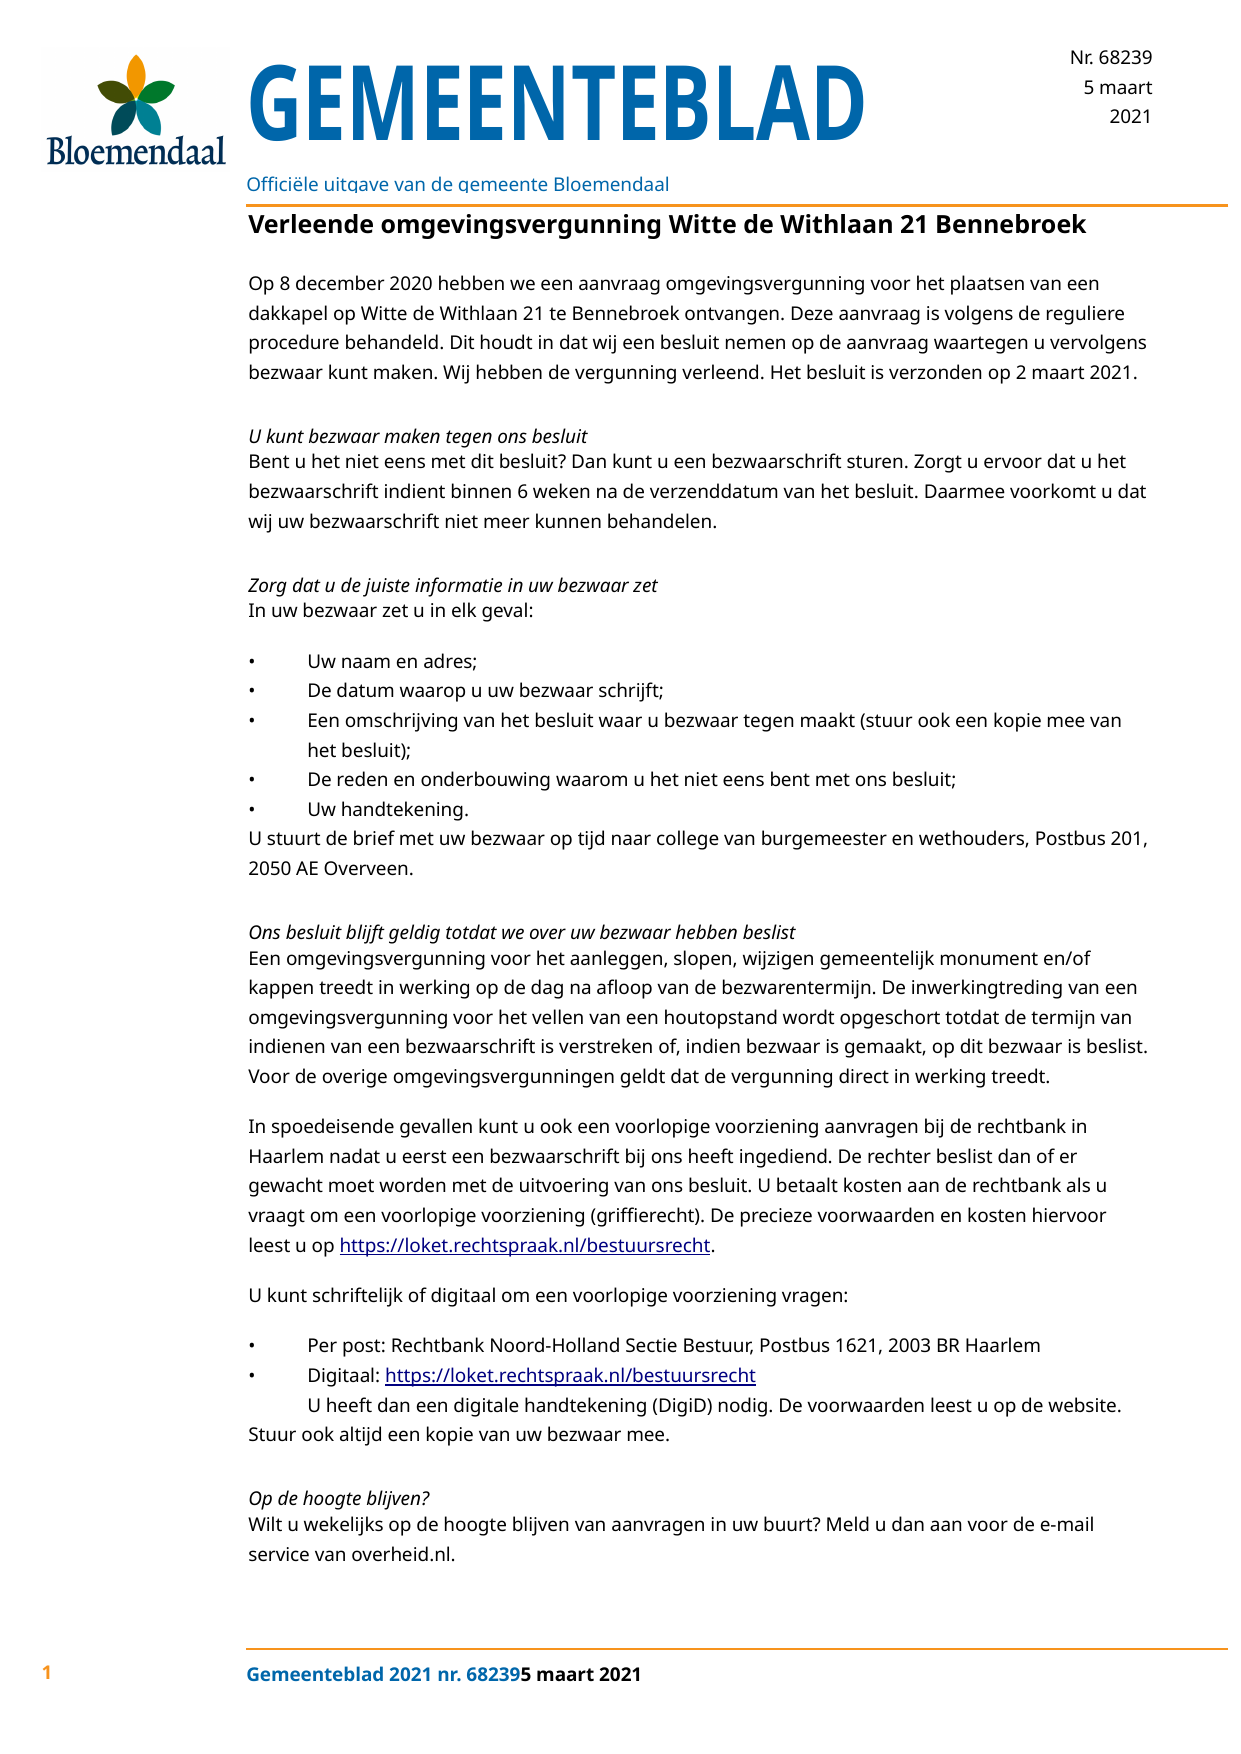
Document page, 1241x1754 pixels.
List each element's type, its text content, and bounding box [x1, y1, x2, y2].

list Uw handtekening. [248, 796, 1152, 822]
text Ons besluit blijft geldig totdat we over uw bezwaar hebben beslist [248, 919, 1152, 945]
list Een omschrijving van het besluit waar u bezwaar tegen maakt (stuur ook een kopie mee van het besluit); [248, 707, 1152, 762]
list Uw naam en adres; [248, 648, 1152, 674]
text In uw bezwaar zet u in elk geval: [248, 598, 1152, 623]
list Digitaal: https://loket.rechtspraak.nl/bestuursrecht [248, 1362, 1152, 1388]
text Bent u het niet eens met dit besluit? Dan kunt u een bezwaarschrift sturen. Zorgt u ervoor dat u het bezwaarschrift indient binnen 6 weken na de verzenddatum van het besluit. Daarmee voorkomt u dat wij uw bezwaarschrift niet meer kunnen behandelen. [248, 449, 1152, 534]
text Wilt u wekelijks op de hoogte blijven van aanvragen in uw buurt? Meld u dan aan voor de e-mail service van overheid.nl. [248, 1511, 1152, 1566]
text Verleende omgevingsvergunning Witte de Withlaan 21 Bennebroek [248, 207, 1152, 241]
text U stuurt de brief met uw bezwaar op tijd naar college van burgemeester en wethouders, Postbus 201, 2050 AE Overveen. [248, 826, 1152, 881]
picture [41, 47, 231, 172]
text Stuur ook altijd een kopie van uw bezwaar mee. [248, 1421, 1152, 1447]
text Op 8 december 2020 hebben we een aanvraag omgevingsvergunning voor het plaatsen van een dakkapel op Witte de Withlaan 21 te Bennebroek ontvangen. Deze aanvraag is volgens de reguliere procedure behandeld. Dit houdt in dat wij een besluit nemen op de aanvraag waartegen u vervolgens bezwaar kunt maken. Wij hebben de vergunning verleend. Het besluit is verzonden op 2 maart 2021. [248, 270, 1152, 385]
list De reden en onderbouwing waarom u het niet eens bent met ons besluit; [248, 766, 1152, 792]
list Per post: Rechtbank Noord-Holland Sectie Bestuur, Postbus 1621, 2003 BR Haarlem [248, 1333, 1152, 1358]
text Op de hoogte blijven? [248, 1485, 1152, 1511]
list De datum waarop u uw bezwaar schrijft; [248, 678, 1152, 703]
text U kunt schriftelijk of digitaal om een voorlopige voorziening vragen: [248, 1282, 1152, 1308]
list U heeft dan een digitale handtekening (DigiD) nodig. De voorwaarden leest u op de website. [248, 1392, 1152, 1418]
text Een omgevingsvergunning voor het aanleggen, slopen, wijzigen gemeentelijk monument en/of kappen treedt in werking op de dag na afloop van de bezwarentermijn. De inwerkingtreding van een omgevingsvergunning voor het vellen van een houtopstand wordt opgeschort totdat de termijn van indienen van een bezwaarschrift is verstreken of, indien bezwaar is gemaakt, op dit bezwaar is beslist. Voor de overige omgevingsvergunningen geldt dat de vergunning direct in werking treedt. [248, 945, 1152, 1089]
text In spoedeisende gevallen kunt u ook een voorlopige voorziening aanvragen bij de rechtbank in Haarlem nadat u eerst een bezwaarschrift bij ons heeft ingediend. De rechter beslist dan of er gewacht moet worden met de uitvoering van ons besluit. U betaalt kosten aan de rechtbank als u vraagt om een voorlopige voorziening (griffierecht). De precieze voorwaarden en kosten hiervoor leest u op https://loket.rechtspraak.nl/bestuursrecht. [248, 1113, 1152, 1258]
text Zorg dat u de juiste informatie in uw bezwaar zet [248, 572, 1152, 598]
text U kunt bezwaar maken tegen ons besluit [248, 423, 1152, 449]
